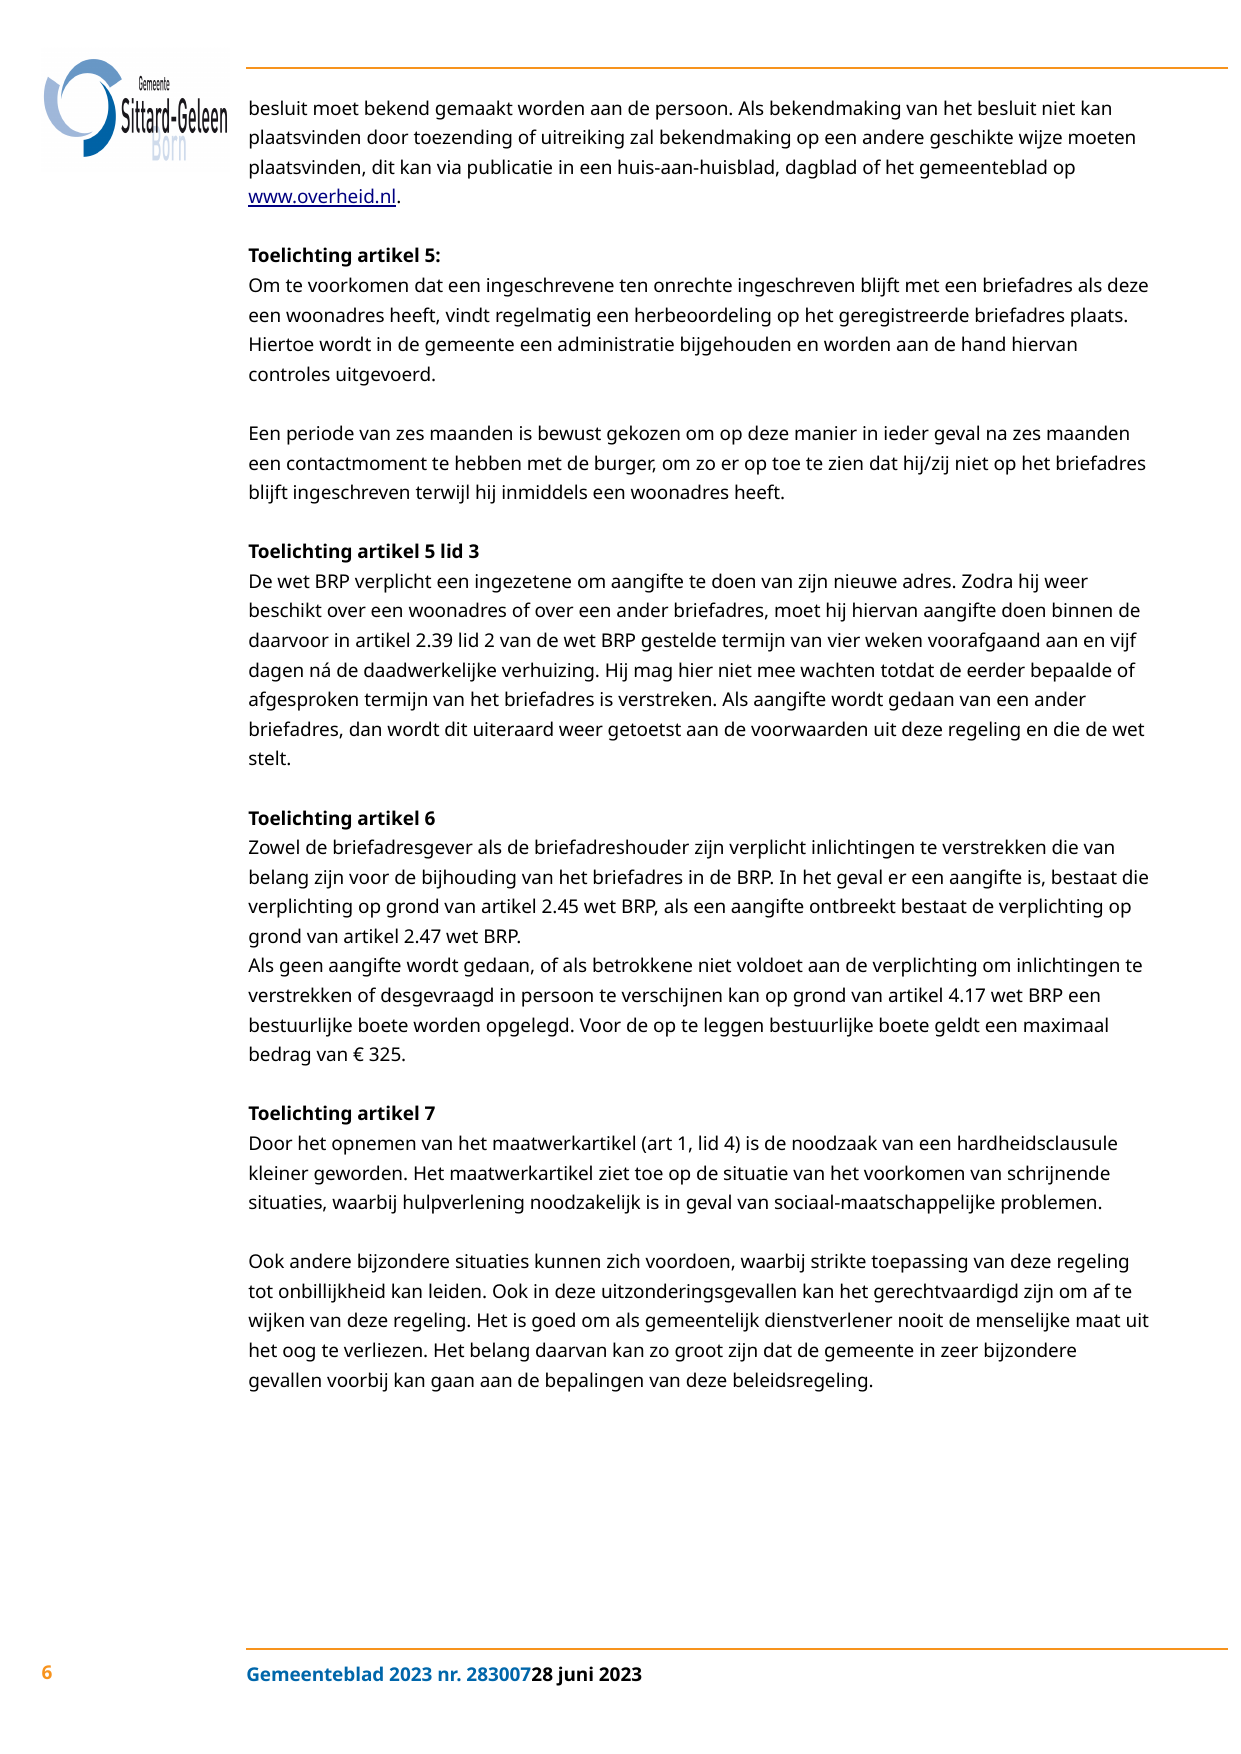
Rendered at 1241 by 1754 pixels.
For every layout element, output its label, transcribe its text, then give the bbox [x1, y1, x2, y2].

text Toelichting artikel 5: [248, 243, 1152, 268]
text Ook andere bijzondere situaties kunnen zich voordoen, waarbij strikte toepassing van deze regeling tot onbillijkheid kan leiden. Ook in deze uitzonderingsgevallen kan het gerechtvaardigd zijn om af te wijken van deze regeling. Het is goed om als gemeentelijk dienstverlener nooit de menselijke maat uit het oog te verliezen. Het belang daarvan kan zo groot zijn dat de gemeente in zeer bijzondere gevallen voorbij kan gaan aan de bepalingen van deze beleidsregeling. [248, 1248, 1152, 1393]
text Om te voorkomen dat een ingeschrevene ten onrechte ingeschreven blijft met een briefadres als deze een woonadres heeft, vindt regelmatig een herbeoordeling op het geregistreerde briefadres plaats. Hiertoe wordt in de gemeente een administratie bijgehouden en worden aan de hand hiervan controles uitgevoerd. [248, 272, 1152, 387]
text Toelichting artikel 7 [248, 1101, 1152, 1126]
text Als geen aangifte wordt gedaan, of als betrokkene niet voldoet aan de verplichting om inlichtingen te verstrekken of desgevraagd in persoon te verschijnen kan op grond van artikel 4.17 wet BRP een bestuurlijke boete worden opgelegd. Voor de op te leggen bestuurlijke boete geldt een maximaal bedrag van € 325. [248, 953, 1152, 1067]
text Door het opnemen van het maatwerkartikel (art 1, lid 4) is de noodzaak van een hardheidsclausule kleiner geworden. Het maatwerkartikel ziet toe op de situatie van het voorkomen van schrijnende situaties, waarbij hulpverlening noodzakelijk is in geval van sociaal-maatschappelijke problemen. [248, 1130, 1152, 1215]
text Toelichting artikel 5 lid 3 [248, 538, 1152, 564]
text Zowel de briefadresgever als de briefadreshouder zijn verplicht inlichtingen te verstrekken die van belang zijn voor de bijhouding van het briefadres in de BRP. In het geval er een aangifte is, bestaat die verplichting op grond van artikel 2.45 wet BRP, als een aangifte ontbreekt bestaat de verplichting op grond van artikel 2.47 wet BRP. [248, 834, 1152, 949]
text Een periode van zes maanden is bewust gekozen om op deze manier in ieder geval na zes maanden een contactmoment te hebben met de burger, om zo er op toe te zien dat hij/zij niet op het briefadres blijft ingeschreven terwijl hij inmiddels een woonadres heeft. [248, 420, 1152, 505]
text De wet BRP verplicht een ingezetene om aangifte te doen van zijn nieuwe adres. Zodra hij weer beschikt over een woonadres of over een ander briefadres, moet hij hiervan aangifte doen binnen de daarvoor in artikel 2.39 lid 2 van de wet BRP gestelde termijn van vier weken voorafgaand aan en vijf dagen ná de daadwerkelijke verhuizing. Hij mag hier niet mee wachten totdat de eerder bepaalde of afgesproken termijn van het briefadres is verstreken. Als aangifte wordt gedaan van een ander briefadres, dan wordt dit uiteraard weer getoetst aan de voorwaarden uit deze regeling en die de wet stelt. [248, 568, 1152, 771]
text Toelichting artikel 6 [248, 805, 1152, 831]
text besluit moet bekend gemaakt worden aan de persoon. Als bekendmaking van het besluit niet kan plaatsvinden door toezending of uitreiking zal bekendmaking op een andere geschikte wijze moeten plaatsvinden, dit kan via publicatie in een huis-aan-huisblad, dagblad of het gemeenteblad op www.overheid.nl. [248, 95, 1152, 209]
picture [41, 47, 231, 172]
